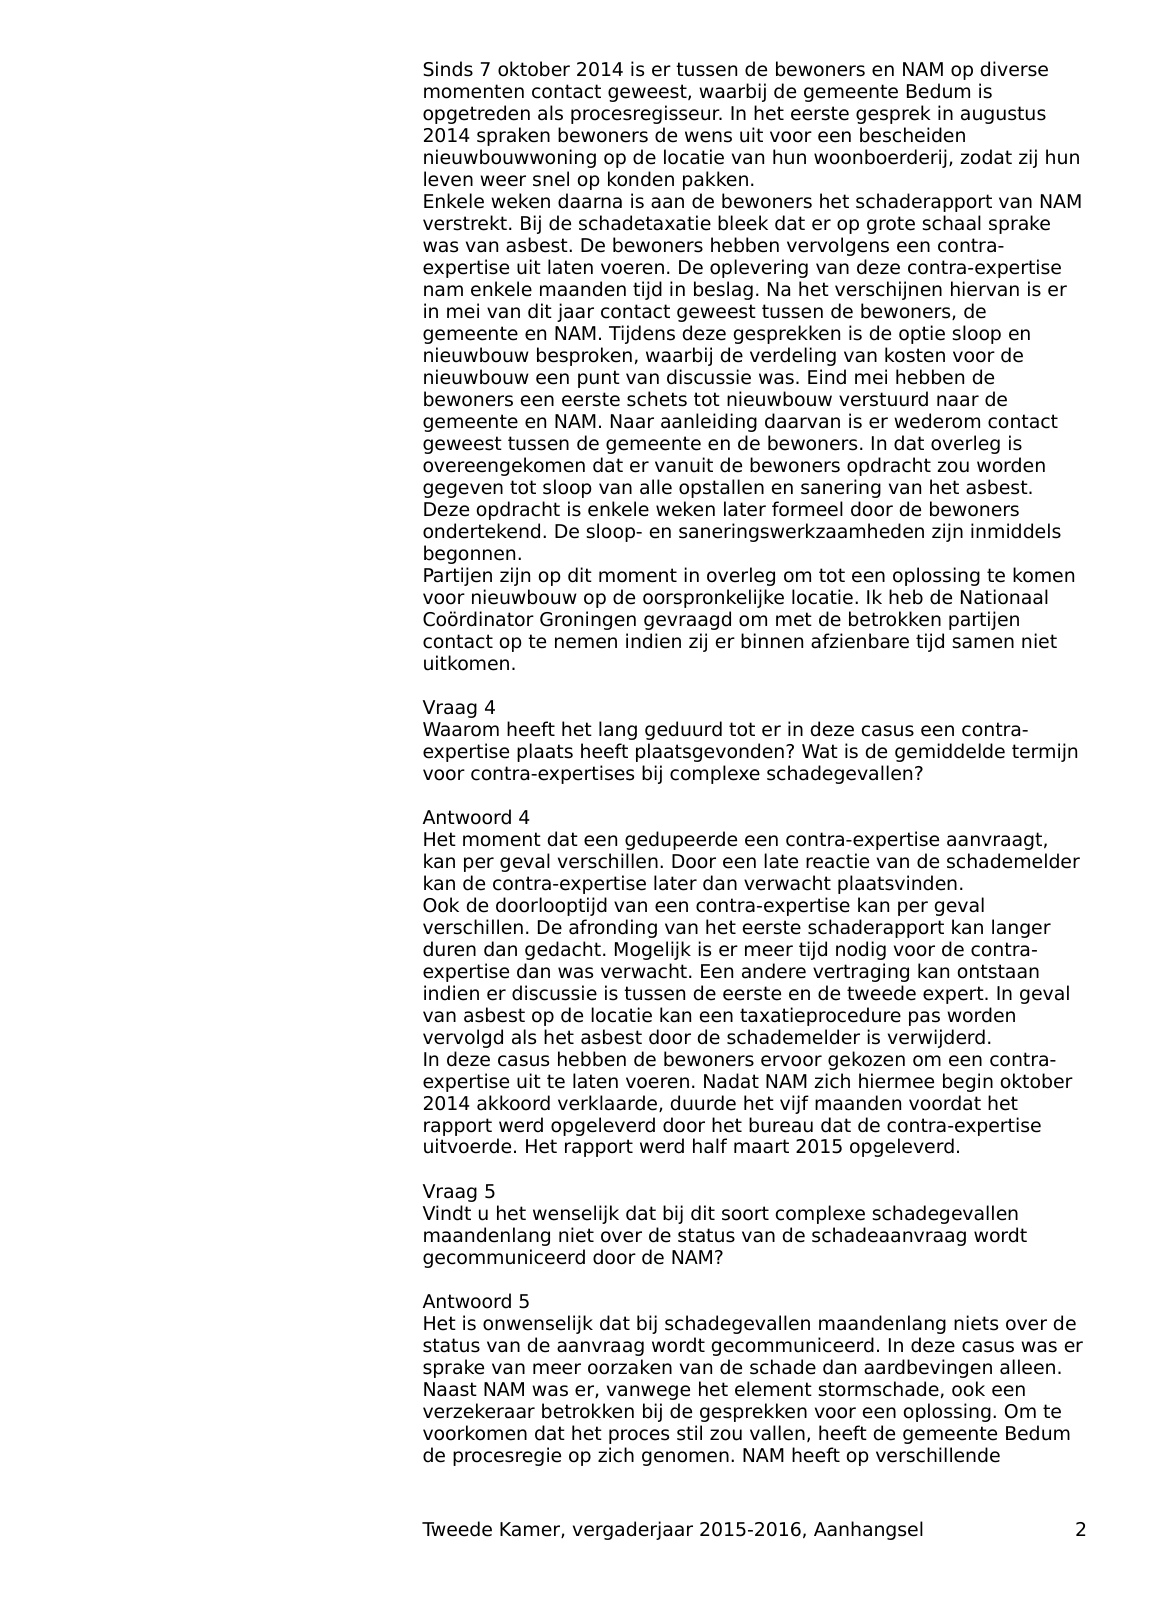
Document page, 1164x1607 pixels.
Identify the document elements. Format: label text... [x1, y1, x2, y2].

text Vindt u het wenselijk dat bij dit soort complexe schadegevallen maandenlang niet over de status van de schadeaanvraag wordt gecommuniceerd door de NAM? [422, 1203, 1087, 1268]
text Enkele weken daarna is aan de bewoners het schaderapport van NAM verstrekt. Bij de schadetaxatie bleek dat er op grote schaal sprake was van asbest. De bewoners hebben vervolgens een contra-expertise uit laten voeren. De oplevering van deze contra-expertise nam enkele maanden tijd in beslag. Na het verschijnen hiervan is er in mei van dit jaar contact geweest tussen de bewoners, de gemeente en NAM. Tijdens deze gesprekken is de optie sloop en nieuwbouw besproken, waarbij de verdeling van kosten voor de nieuwbouw een punt van discussie was. Eind mei hebben de bewoners een eerste schets tot nieuwbouw verstuurd naar de gemeente en NAM. Naar aanleiding daarvan is er wederom contact geweest tussen de gemeente en de bewoners. In dat overleg is overeengekomen dat er vanuit de bewoners opdracht zou worden gegeven tot sloop van alle opstallen en sanering van het asbest. Deze opdracht is enkele weken later formeel door de bewoners ondertekend. De sloop- en saneringswerkzaamheden zijn inmiddels begonnen. [422, 191, 1087, 564]
text Vraag 4 [422, 697, 1087, 719]
text Vraag 5 [422, 1181, 1087, 1203]
text Waarom heeft het lang geduurd tot er in deze casus een contra-expertise plaats heeft plaatsgevonden? Wat is de gemiddelde termijn voor contra-expertises bij complexe schadegevallen? [422, 719, 1087, 784]
text Ook de doorlooptijd van een contra-expertise kan per geval verschillen. De afronding van het eerste schaderapport kan langer duren dan gedacht. Mogelijk is er meer tijd nodig voor de contra-expertise dan was verwacht. Een andere vertraging kan ontstaan indien er discussie is tussen de eerste en de tweede expert. In geval van asbest op de locatie kan een taxatieprocedure pas worden vervolgd als het asbest door de schademelder is verwijderd. [422, 895, 1087, 1048]
text Antwoord 5 [422, 1291, 1087, 1313]
text Partijen zijn op dit moment in overleg om tot een oplossing te komen voor nieuwbouw op de oorspronkelijke locatie. Ik heb de Nationaal Coördinator Groningen gevraagd om met de betrokken partijen contact op te nemen indien zij er binnen afzienbare tijd samen niet uitkomen. [422, 564, 1087, 674]
text Sinds 7 oktober 2014 is er tussen de bewoners en NAM op diverse momenten contact geweest, waarbij de gemeente Bedum is opgetreden als procesregisseur. In het eerste gesprek in augustus 2014 spraken bewoners de wens uit voor een bescheiden nieuwbouwwoning op de locatie van hun woonboerderij, zodat zij hun leven weer snel op konden pakken. [422, 59, 1087, 191]
text Antwoord 4 [422, 807, 1087, 829]
text Het is onwenselijk dat bij schadegevallen maandenlang niets over de status van de aanvraag wordt gecommuniceerd. In deze casus was er sprake van meer oorzaken van de schade dan aardbevingen alleen. Naast NAM was er, vanwege het element stormschade, ook een verzekeraar betrokken bij de gesprekken voor een oplossing. Om te voorkomen dat het proces stil zou vallen, heeft de gemeente Bedum de procesregie op zich genomen. NAM heeft op verschillende [422, 1313, 1087, 1467]
text In deze casus hebben de bewoners ervoor gekozen om een contra-expertise uit te laten voeren. Nadat NAM zich hiermee begin oktober 2014 akkoord verklaarde, duurde het vijf maanden voordat het rapport werd opgeleverd door het bureau dat de contra-expertise uitvoerde. Het rapport werd half maart 2015 opgeleverd. [422, 1048, 1087, 1158]
text Het moment dat een gedupeerde een contra-expertise aanvraagt, kan per geval verschillen. Door een late reactie van de schademelder kan de contra-expertise later dan verwacht plaatsvinden. [422, 829, 1087, 895]
